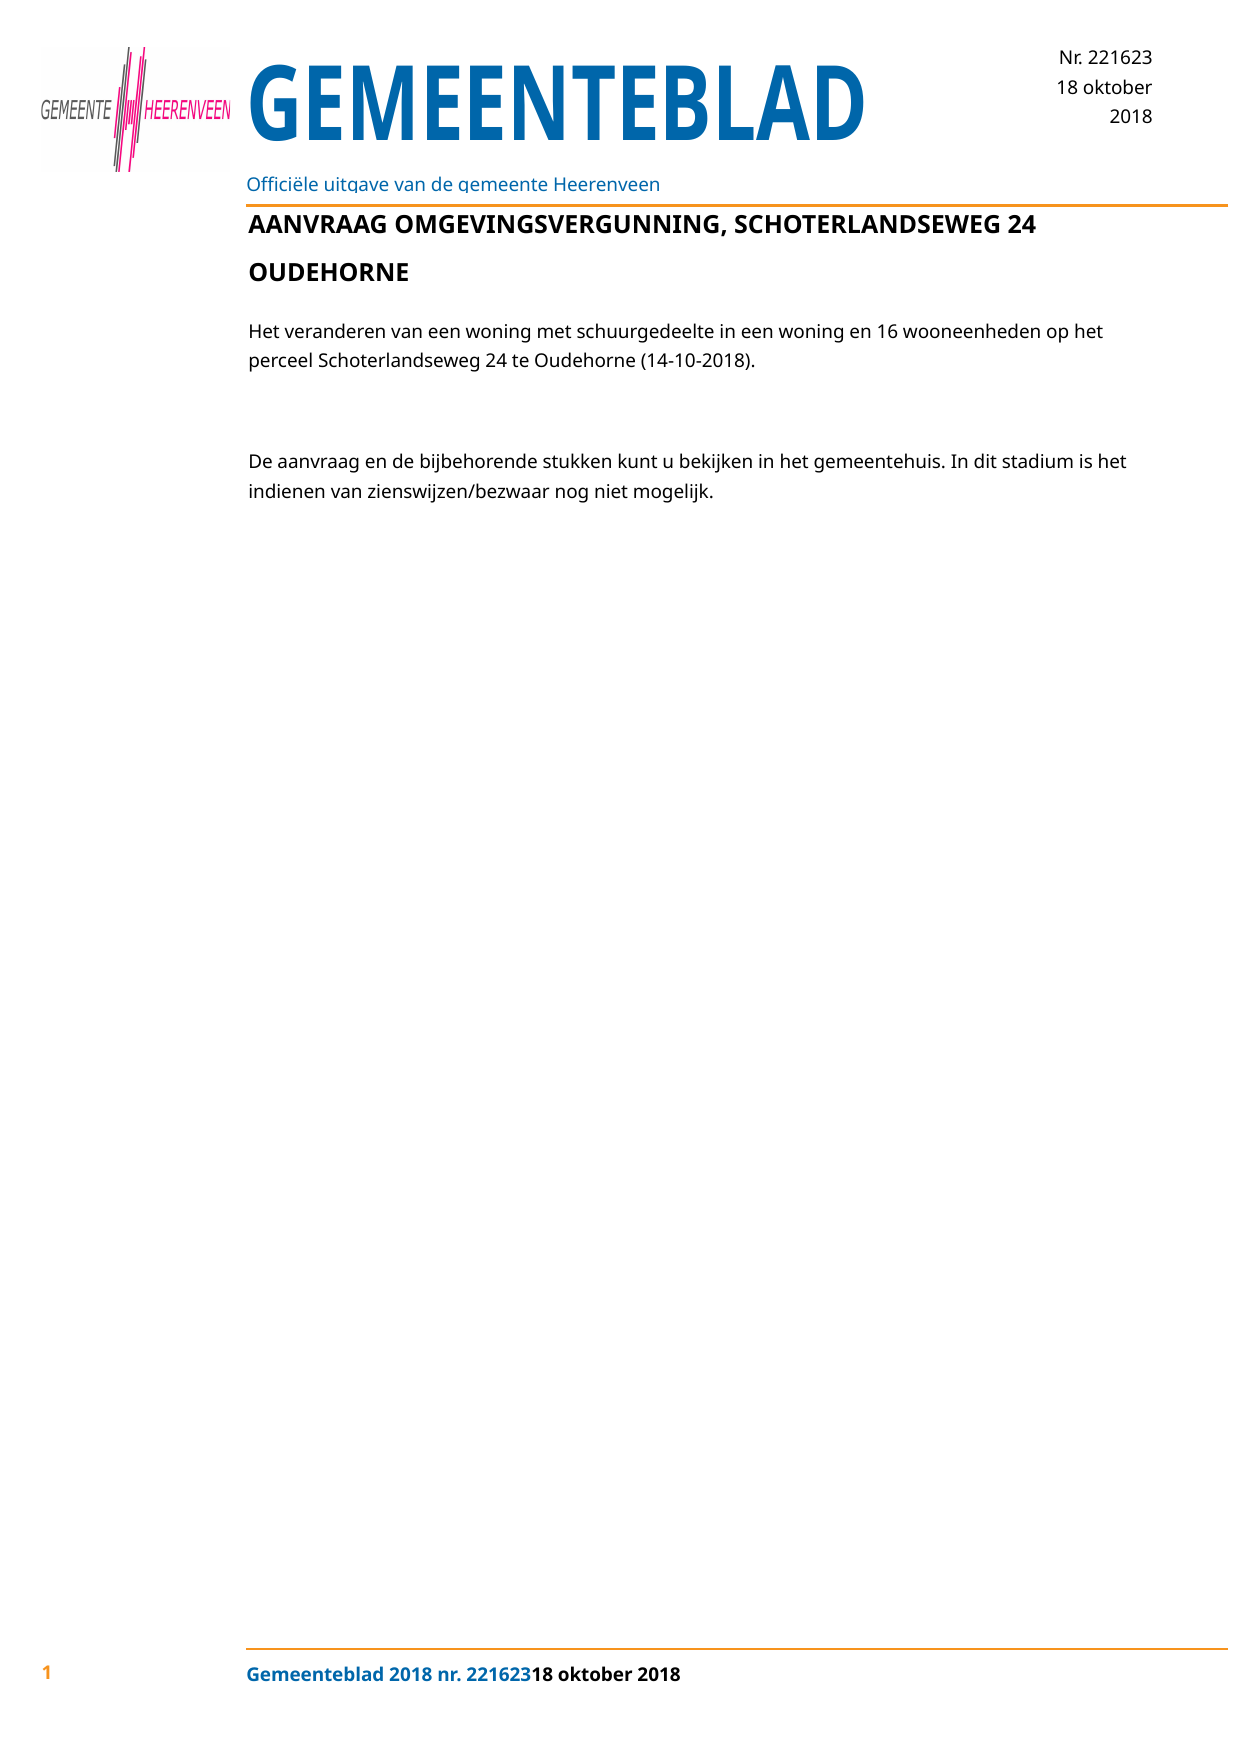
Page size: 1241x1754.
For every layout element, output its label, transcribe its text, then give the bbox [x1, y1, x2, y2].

text AANVRAAG OMGEVINGSVERGUNNING, SCHOTERLANDSEWEG 24 OUDEHORNE [248, 207, 1152, 288]
text De aanvraag en de bijbehorende stukken kunt u bekijken in het gemeentehuis. In dit stadium is het indienen van zienswijzen/bezwaar nog niet mogelijk. [248, 448, 1152, 504]
picture [41, 47, 231, 172]
text Het veranderen van een woning met schuurgedeelte in een woning en 16 wooneenheden op het perceel Schoterlandseweg 24 te Oudehorne (14-10-2018). [248, 318, 1152, 373]
